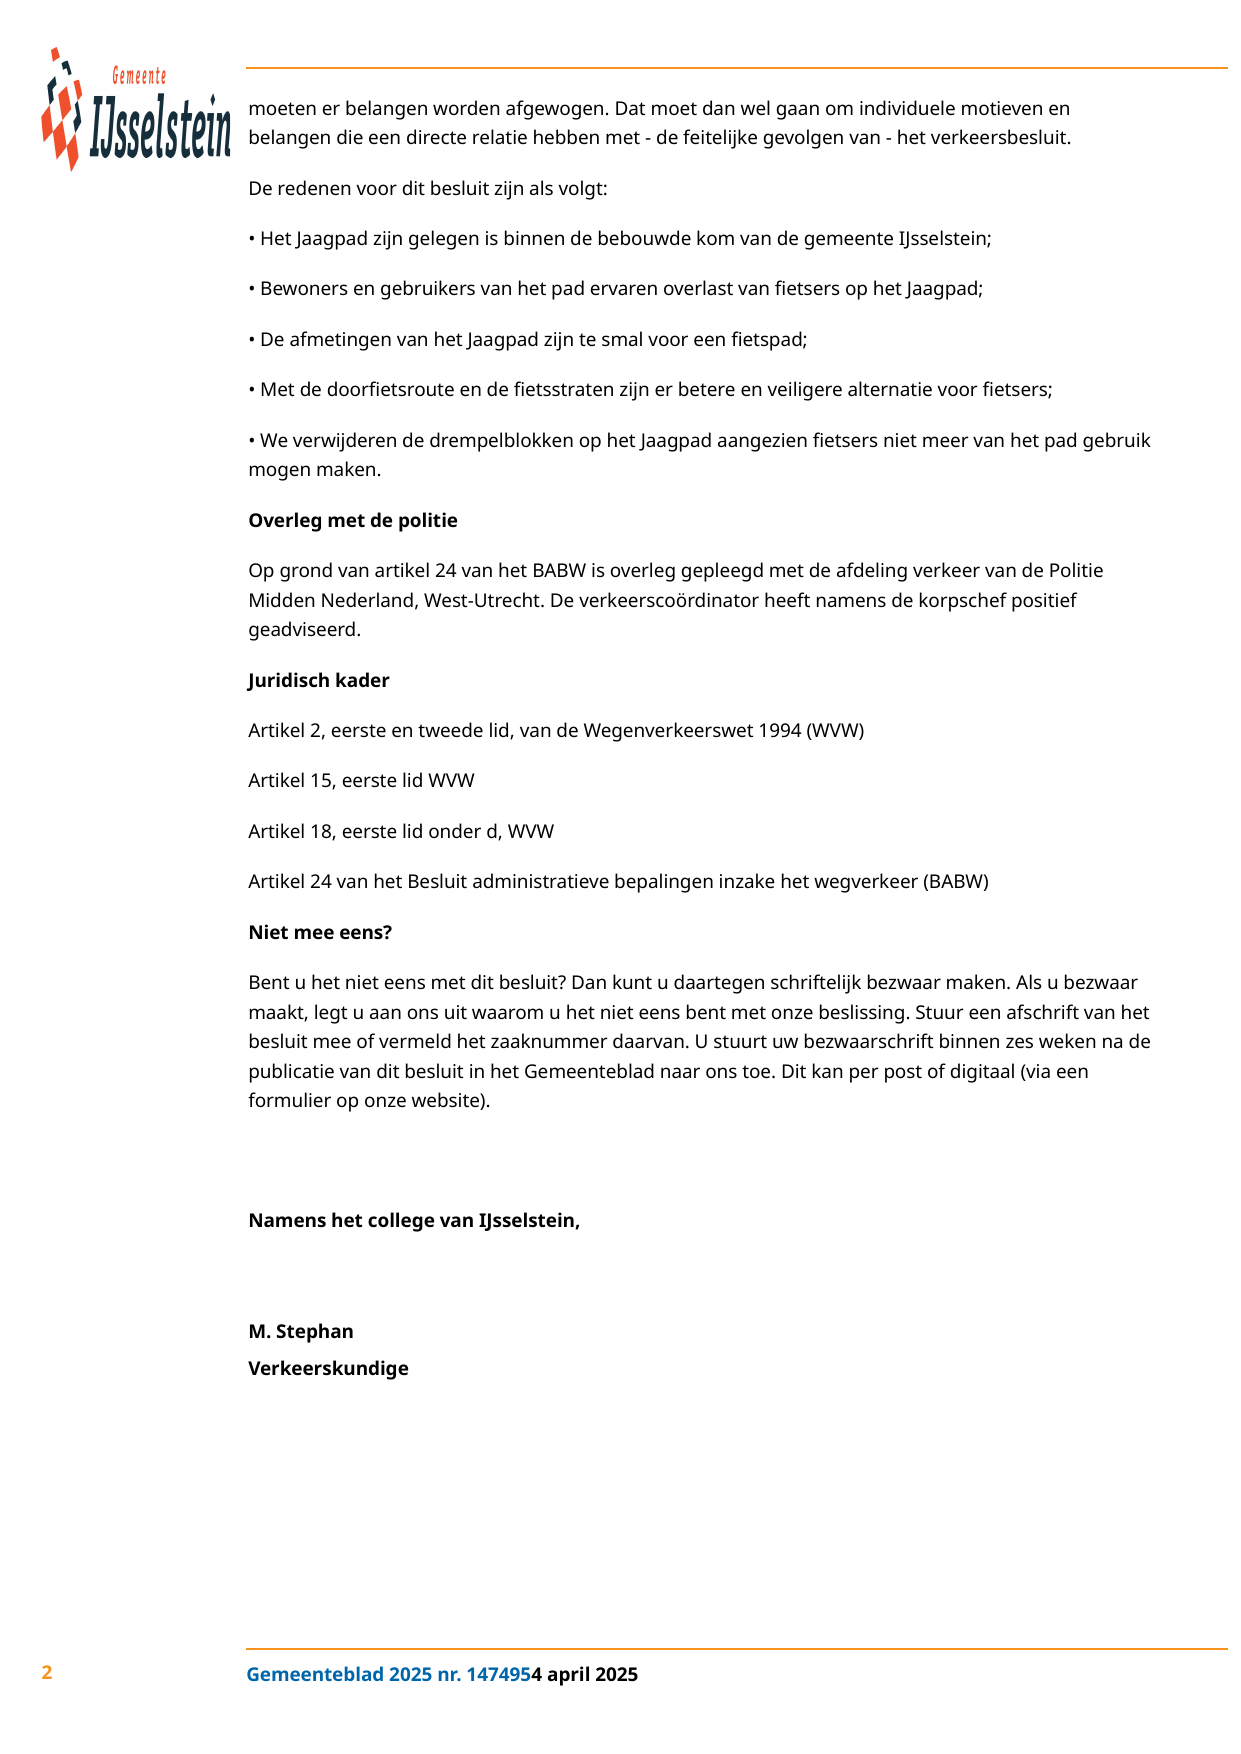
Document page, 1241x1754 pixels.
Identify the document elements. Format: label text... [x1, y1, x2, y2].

text Verkeerskundige [248, 1360, 1152, 1379]
text Artikel 2, eerste en tweede lid, van de Wegenverkeerswet 1994 (WVW) [248, 717, 1152, 743]
text Op grond van artikel 24 van het BABW is overleg gepleegd met de afdeling verkeer van de Politie Midden Nederland, West-Utrecht. De verkeerscoördinator heeft namens de korpschef positief geadviseerd. [248, 557, 1152, 642]
text Artikel 15, eerste lid WVW [248, 768, 1152, 793]
text • Bewoners en gebruikers van het pad ervaren overlast van fietsers op het Jaagpad; [248, 276, 1152, 301]
text Overleg met de politie [248, 507, 1152, 533]
text Bent u het niet eens met dit besluit? Dan kunt u daartegen schriftelijk bezwaar maken. Als u bezwaar maakt, legt u aan ons uit waarom u het niet eens bent met onze beslissing. Stuur een afschrift van het besluit mee of vermeld het zaaknummer daarvan. U stuurt uw bezwaarschrift binnen zes weken na de publicatie van dit besluit in het Gemeenteblad naar ons toe. Dit kan per post of digitaal (via een formulier op onze website). [248, 969, 1152, 1113]
text Niet mee eens? [248, 919, 1152, 945]
text Namens het college van IJsselstein, [248, 1212, 1152, 1231]
text Artikel 18, eerste lid onder d, WVW [248, 818, 1152, 844]
text M. Stephan [248, 1323, 1152, 1342]
text De redenen voor dit besluit zijn als volgt: [248, 175, 1152, 201]
text Artikel 24 van het Besluit administratieve bepalingen inzake het wegverkeer (BABW) [248, 868, 1152, 894]
text • De afmetingen van het Jaagpad zijn te smal voor een fietspad; [248, 326, 1152, 352]
text Juridisch kader [248, 667, 1152, 693]
text • We verwijderen de drempelblokken op het Jaagpad aangezien fietsers niet meer van het pad gebruik mogen maken. [248, 427, 1152, 482]
text moeten er belangen worden afgewogen. Dat moet dan wel gaan om individuele motieven en belangen die een directe relatie hebben met - de feitelijke gevolgen van - het verkeersbesluit. [248, 95, 1152, 150]
text • Met de doorfietsroute en de fietsstraten zijn er betere en veiligere alternatie voor fietsers; [248, 376, 1152, 402]
picture [41, 47, 231, 172]
text • Het Jaagpad zijn gelegen is binnen de bebouwde kom van de gemeente IJsselstein; [248, 225, 1152, 251]
